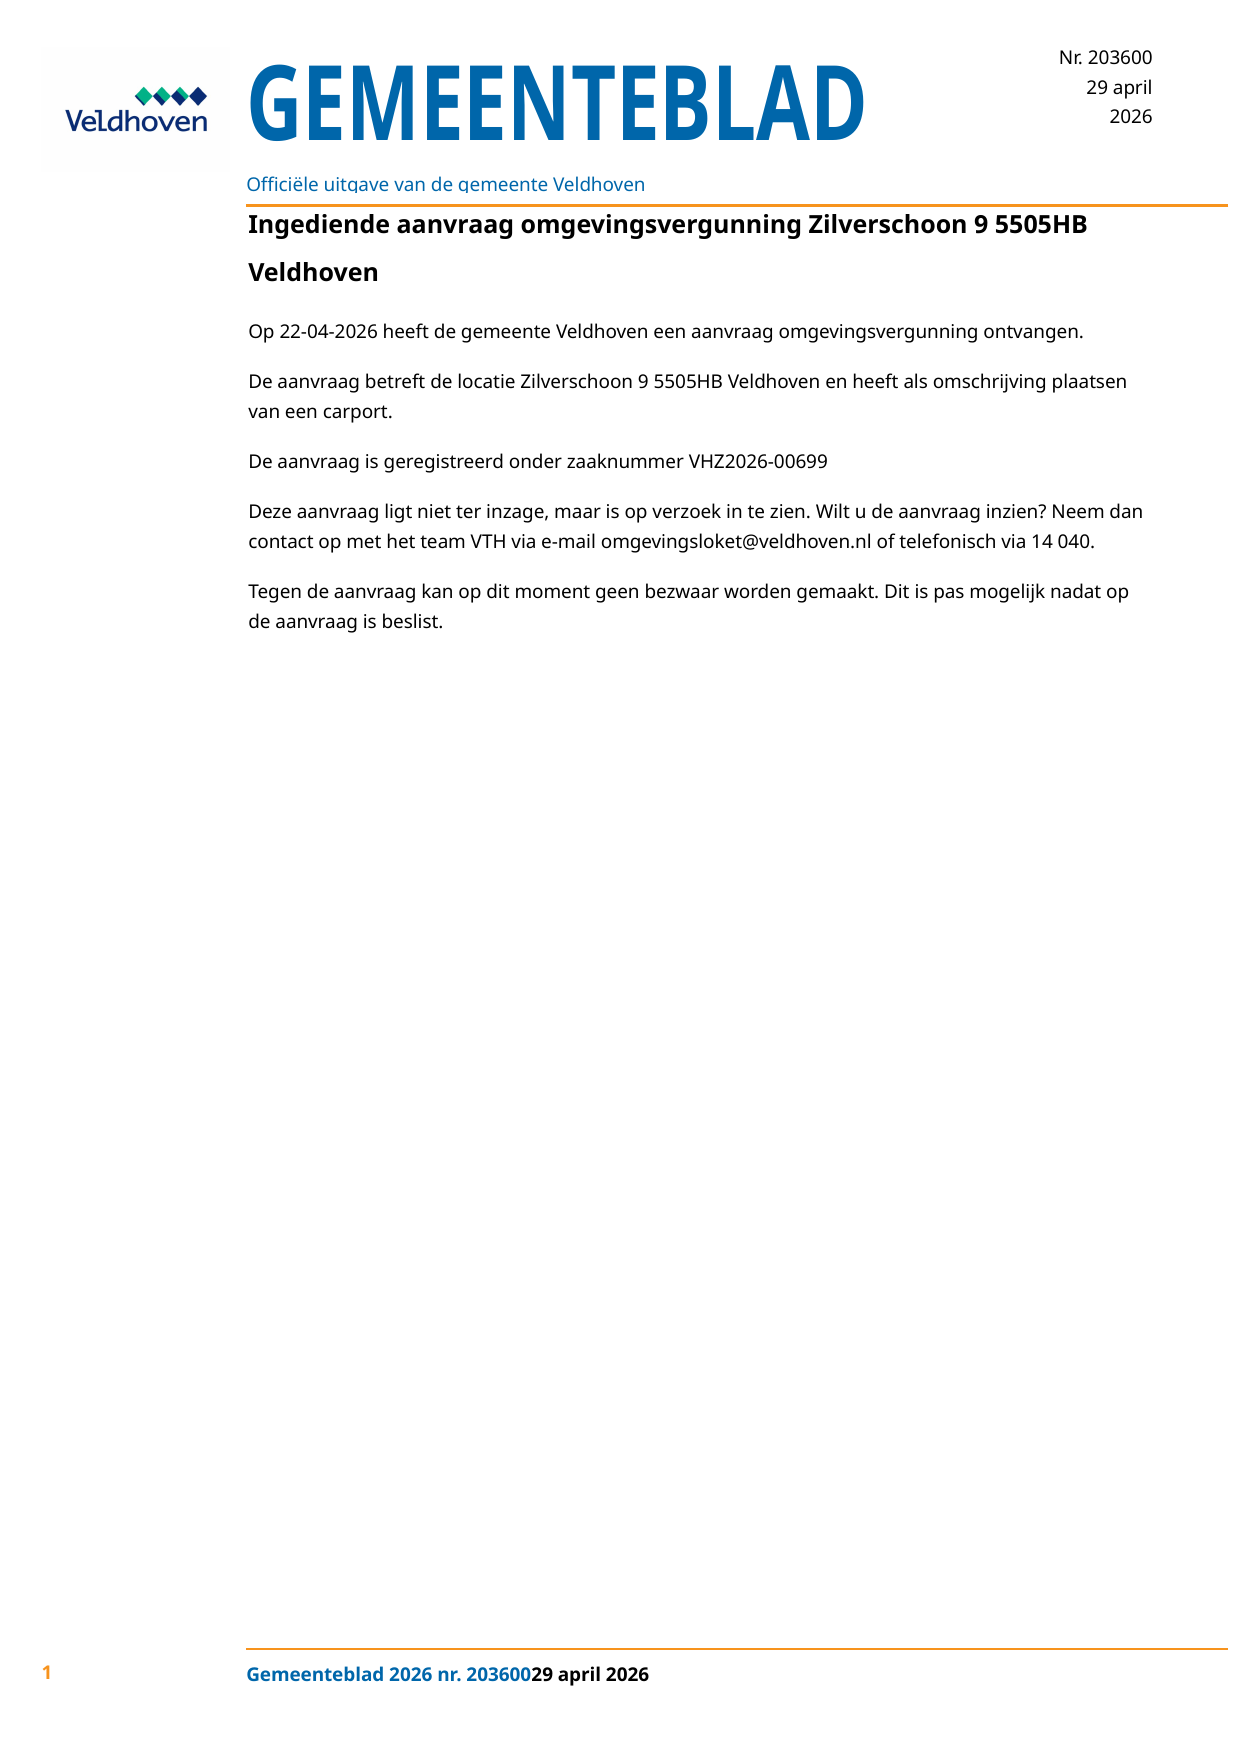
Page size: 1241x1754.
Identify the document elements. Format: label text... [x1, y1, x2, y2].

text Tegen de aanvraag kan op dit moment geen bezwaar worden gemaakt. Dit is pas mogelijk nadat op de aanvraag is beslist. [248, 579, 1152, 634]
text Op 22-04-2026 heeft de gemeente Veldhoven een aanvraag omgevingsvergunning ontvangen. [248, 318, 1152, 344]
picture [41, 47, 231, 172]
text De aanvraag betreft de locatie Zilverschoon 9 5505HB Veldhoven en heeft als omschrijving plaatsen van een carport. [248, 368, 1152, 424]
text Ingediende aanvraag omgevingsvergunning Zilverschoon 9 5505HB Veldhoven [248, 207, 1152, 288]
text Deze aanvraag ligt niet ter inzage, maar is op verzoek in te zien. Wilt u de aanvraag inzien? Neem dan contact op met het team VTH via e-mail omgevingsloket@veldhoven.nl of telefonisch via 14 040. [248, 499, 1152, 554]
text De aanvraag is geregistreerd onder zaaknummer VHZ2026-00699 [248, 448, 1152, 474]
